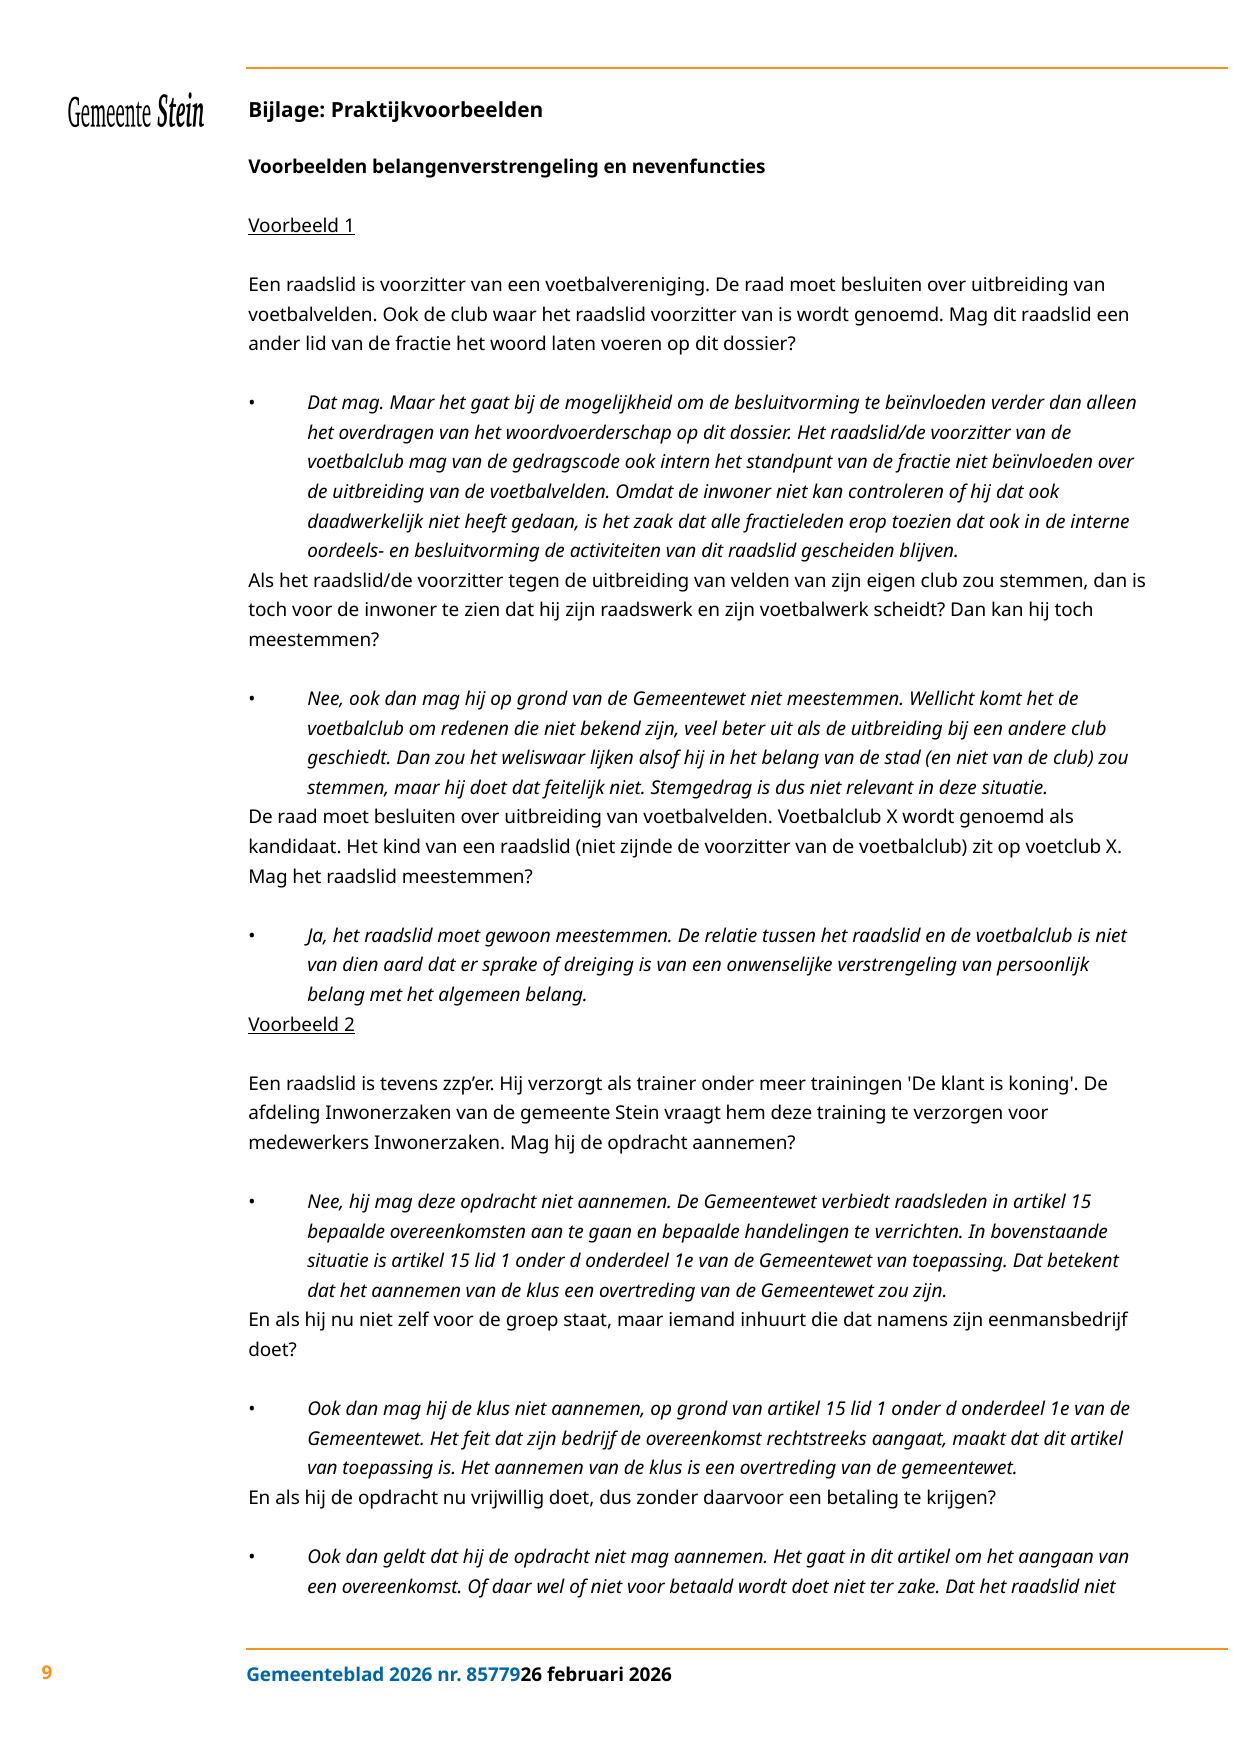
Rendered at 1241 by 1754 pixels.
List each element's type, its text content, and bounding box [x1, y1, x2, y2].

list Ja, het raadslid moet gewoon meestemmen. De relatie tussen het raadslid en de voetbalclub is niet van dien aard dat er sprake of dreiging is van een onwenselijke verstrengeling van persoonlijk belang met het algemeen belang. [248, 922, 1152, 1007]
picture [41, 47, 231, 172]
list Nee, hij mag deze opdracht niet aannemen. De Gemeentewet verbiedt raadsleden in artikel 15 bepaalde overeenkomsten aan te gaan en bepaalde handelingen te verrichten. In bovenstaande situatie is artikel 15 lid 1 onder d onderdeel 1e van de Gemeentewet van toepassing. Dat betekent dat het aannemen van de klus een overtreding van de Gemeentewet zou zijn. [248, 1188, 1152, 1303]
text De raad moet besluiten over uitbreiding van voetbalvelden. Voetbalclub X wordt genoemd als kandidaat. Het kind van een raadslid (niet zijnde de voorzitter van de voetbalclub) zit op voetclub X. Mag het raadslid meestemmen? [248, 804, 1152, 889]
list Nee, ook dan mag hij op grond van de Gemeentewet niet meestemmen. Wellicht komt het de voetbalclub om redenen die niet bekend zijn, veel beter uit als de uitbreiding bij een andere club geschiedt. Dan zou het weliswaar lijken alsof hij in het belang van de stad (en niet van de club) zou stemmen, maar hij doet dat feitelijk niet. Stemgedrag is dus niet relevant in deze situatie. [248, 685, 1152, 800]
text Voorbeeld 2 [248, 1011, 1152, 1037]
list Dat mag. Maar het gaat bij de mogelijkheid om de besluitvorming te beïnvloeden verder dan alleen het overdragen van het woordvoerderschap op dit dossier. Het raadslid/de voorzitter van de voetbalclub mag van de gedragscode ook intern het standpunt van de fractie niet beïnvloeden over de uitbreiding van de voetbalvelden. Omdat de inwoner niet kan controleren of hij dat ook daadwerkelijk niet heeft gedaan, is het zaak dat alle fractieleden erop toezien dat ook in de interne oordeels- en besluitvorming de activiteiten van dit raadslid gescheiden blijven. [248, 389, 1152, 563]
text Bijlage: Praktijkvoorbeelden [248, 95, 1152, 123]
text Voorbeeld 1 [248, 212, 1152, 238]
text Als het raadslid/de voorzitter tegen de uitbreiding van velden van zijn eigen club zou stemmen, dan is toch voor de inwoner te zien dat hij zijn raadswerk en zijn voetbalwerk scheidt? Dan kan hij toch meestemmen? [248, 567, 1152, 652]
text Voorbeelden belangenverstrengeling en nevenfuncties [248, 153, 1152, 179]
text En als hij nu niet zelf voor de groep staat, maar iemand inhuurt die dat namens zijn eenmansbedrijf doet? [248, 1307, 1152, 1362]
list Ook dan geldt dat hij de opdracht niet mag aannemen. Het gaat in dit artikel om het aangaan van een overeenkomst. Of daar wel of niet voor betaald wordt doet niet ter zake. Dat het raadslid niet [248, 1543, 1152, 1599]
text Een raadslid is voorzitter van een voetbalvereniging. De raad moet besluiten over uitbreiding van voetbalvelden. Ook de club waar het raadslid voorzitter van is wordt genoemd. Mag dit raadslid een ander lid van de fractie het woord laten voeren op dit dossier? [248, 271, 1152, 356]
text En als hij de opdracht nu vrijwillig doet, dus zonder daarvoor een betaling te krijgen? [248, 1484, 1152, 1510]
text Een raadslid is tevens zzp’er. Hij verzorgt als trainer onder meer trainingen 'De klant is koning'. De afdeling Inwonerzaken van de gemeente Stein vraagt hem deze training te verzorgen voor medewerkers Inwonerzaken. Mag hij de opdracht aannemen? [248, 1070, 1152, 1155]
list Ook dan mag hij de klus niet aannemen, op grond van artikel 15 lid 1 onder d onderdeel 1e van de Gemeentewet. Het feit dat zijn bedrijf de overeenkomst rechtstreeks aangaat, maakt dat dit artikel van toepassing is. Het aannemen van de klus is een overtreding van de gemeentewet. [248, 1395, 1152, 1480]
